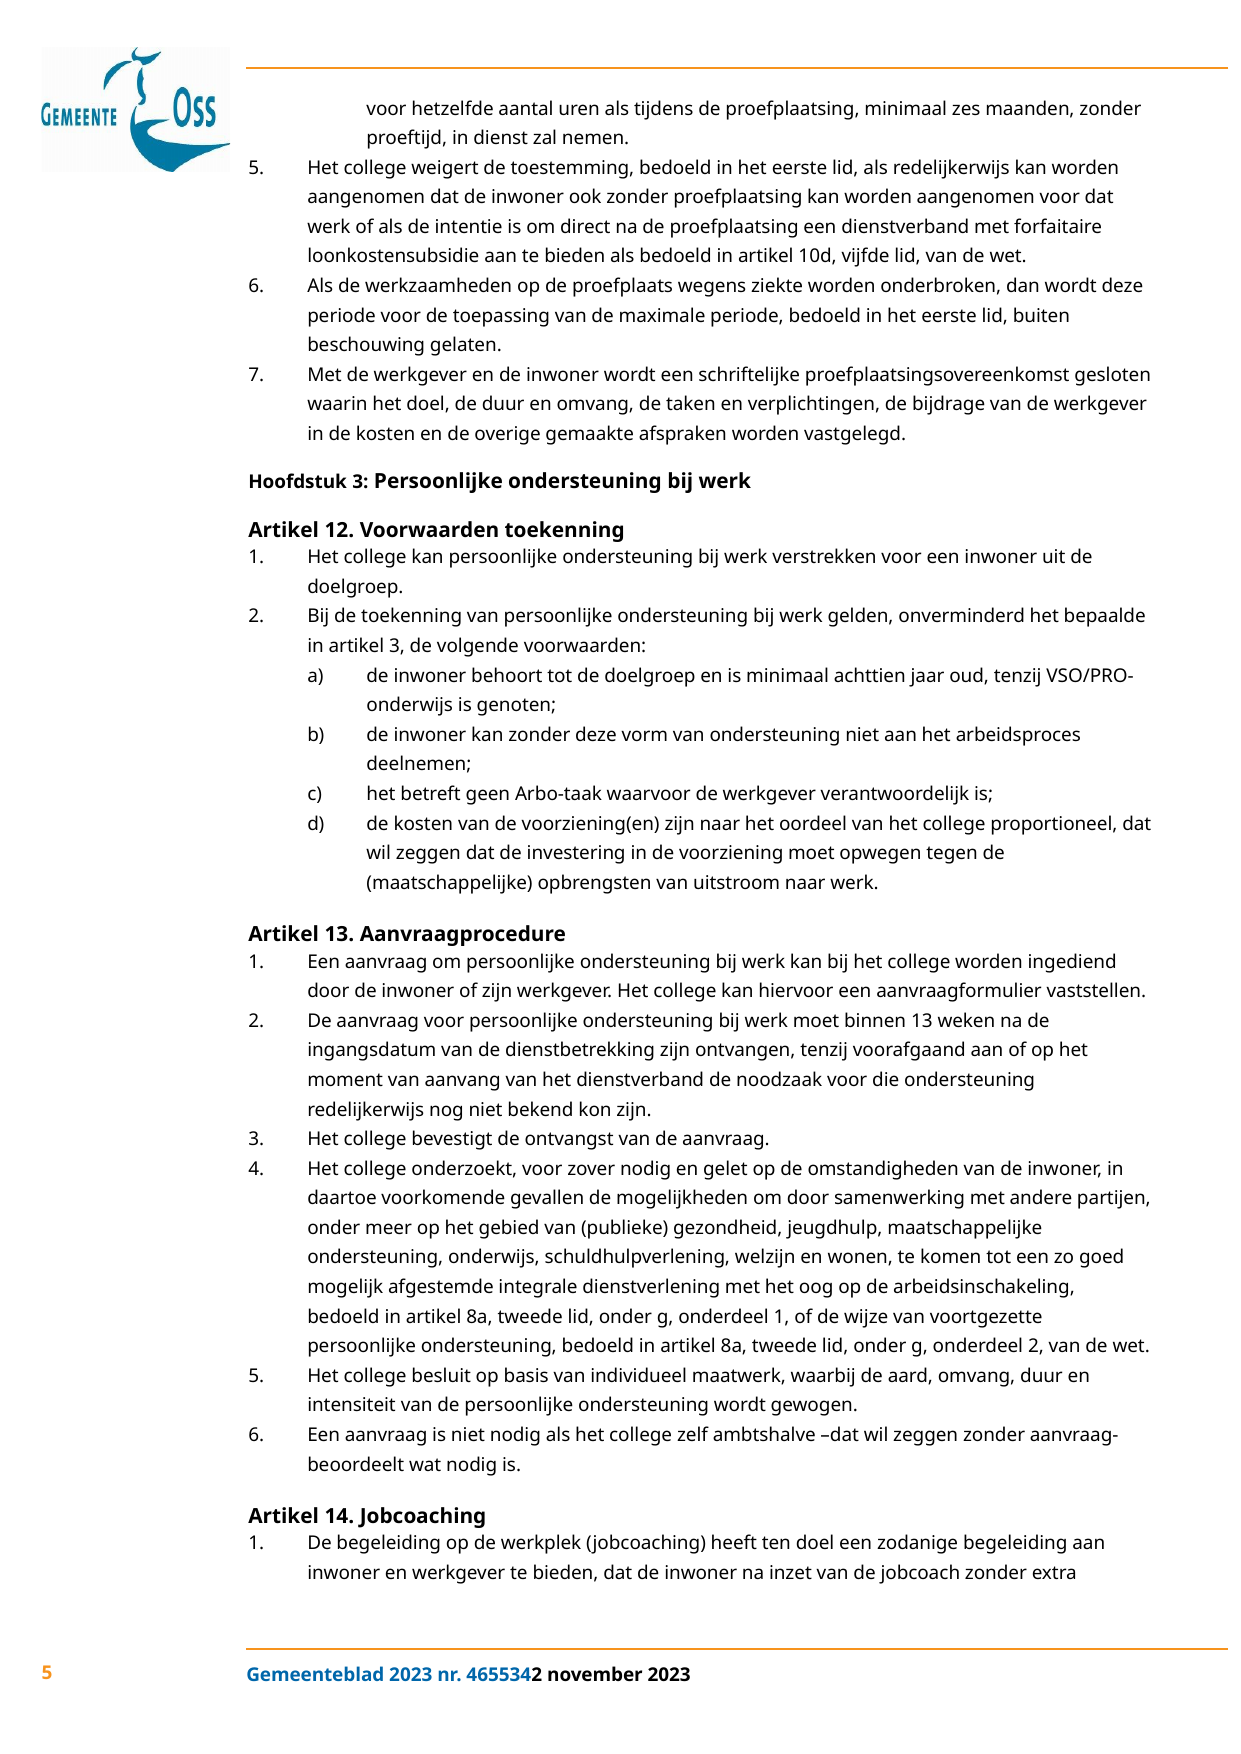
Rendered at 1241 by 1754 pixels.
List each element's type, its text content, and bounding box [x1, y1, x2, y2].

list het betreft geen Arbo-taak waarvoor de werkgever verantwoordelijk is; [307, 780, 1152, 806]
list Het college weigert de toestemming, bedoeld in het eerste lid, als redelijkerwijs kan worden aangenomen dat de inwoner ook zonder proefplaatsing kan worden aangenomen voor dat werk of als de intentie is om direct na de proefplaatsing een dienstverband met forfaitaire loonkostensubsidie aan te bieden als bedoeld in artikel 10d, vijfde lid, van de wet. [248, 154, 1152, 268]
picture [41, 47, 231, 172]
list voor hetzelfde aantal uren als tijdens de proefplaatsing, minimaal zes maanden, zonder proeftijd, in dienst zal nemen. [307, 95, 1152, 150]
list de inwoner kan zonder deze vorm van ondersteuning niet aan het arbeidsproces deelnemen; [307, 721, 1152, 776]
list de kosten van de voorziening(en) zijn naar het oordeel van het college proportioneel, dat wil zeggen dat de investering in de voorziening moet opwegen tegen de (maatschappelijke) opbrengsten van uitstroom naar werk. [307, 810, 1152, 895]
list De aanvraag voor persoonlijke ondersteuning bij werk moet binnen 13 weken na de ingangsdatum van de dienstbetrekking zijn ontvangen, tenzij voorafgaand aan of op het moment van aanvang van het dienstverband de noodzaak voor die ondersteuning redelijkerwijs nog niet bekend kon zijn. [248, 1007, 1152, 1121]
list Bij de toekenning van persoonlijke ondersteuning bij werk gelden, onverminderd het bepaalde in artikel 3, de volgende voorwaarden: [248, 603, 1152, 658]
list de inwoner behoort tot de doelgroep en is minimaal achttien jaar oud, tenzij VSO/PRO-onderwijs is genoten; [307, 662, 1152, 717]
text Hoofdstuk 3: Persoonlijke ondersteuning bij werk [248, 466, 1152, 494]
list Het college kan persoonlijke ondersteuning bij werk verstrekken voor een inwoner uit de doelgroep. [248, 543, 1152, 599]
list Een aanvraag is niet nodig als het college zelf ambtshalve –dat wil zeggen zonder aanvraag- beoordeelt wat nodig is. [248, 1421, 1152, 1476]
list Als de werkzaamheden op de proefplaats wegens ziekte worden onderbroken, dan wordt deze periode voor de toepassing van de maximale periode, bedoeld in het eerste lid, buiten beschouwing gelaten. [248, 272, 1152, 357]
list Het college onderzoekt, voor zover nodig en gelet op de omstandigheden van de inwoner, in daartoe voorkomende gevallen de mogelijkheden om door samenwerking met andere partijen, onder meer op het gebied van (publieke) gezondheid, jeugdhulp, maatschappelijke ondersteuning, onderwijs, schuldhulpverlening, welzijn en wonen, te komen tot een zo goed mogelijk afgestemde integrale dienstverlening met het oog op de arbeidsinschakeling, bedoeld in artikel 8a, tweede lid, onder g, onderdeel 1, of de wijze van voortgezette persoonlijke ondersteuning, bedoeld in artikel 8a, tweede lid, onder g, onderdeel 2, van de wet. [248, 1155, 1152, 1358]
text Artikel 12. Voorwaarden toekenning [248, 515, 1152, 543]
list Een aanvraag om persoonlijke ondersteuning bij werk kan bij het college worden ingediend door de inwoner of zijn werkgever. Het college kan hiervoor een aanvraagformulier vaststellen. [248, 948, 1152, 1003]
list Het college bevestigt de ontvangst van de aanvraag. [248, 1125, 1152, 1151]
text Artikel 14. Jobcoaching [248, 1501, 1152, 1529]
list De begeleiding op de werkplek (jobcoaching) heeft ten doel een zodanige begeleiding aan inwoner en werkgever te bieden, dat de inwoner na inzet van de jobcoach zonder extra [248, 1529, 1152, 1585]
text Artikel 13. Aanvraagprocedure [248, 919, 1152, 948]
list Het college besluit op basis van individueel maatwerk, waarbij de aard, omvang, duur en intensiteit van de persoonlijke ondersteuning wordt gewogen. [248, 1362, 1152, 1417]
list Met de werkgever en de inwoner wordt een schriftelijke proefplaatsingsovereenkomst gesloten waarin het doel, de duur en omvang, de taken en verplichtingen, de bijdrage van de werkgever in de kosten en de overige gemaakte afspraken worden vastgelegd. [248, 361, 1152, 446]
